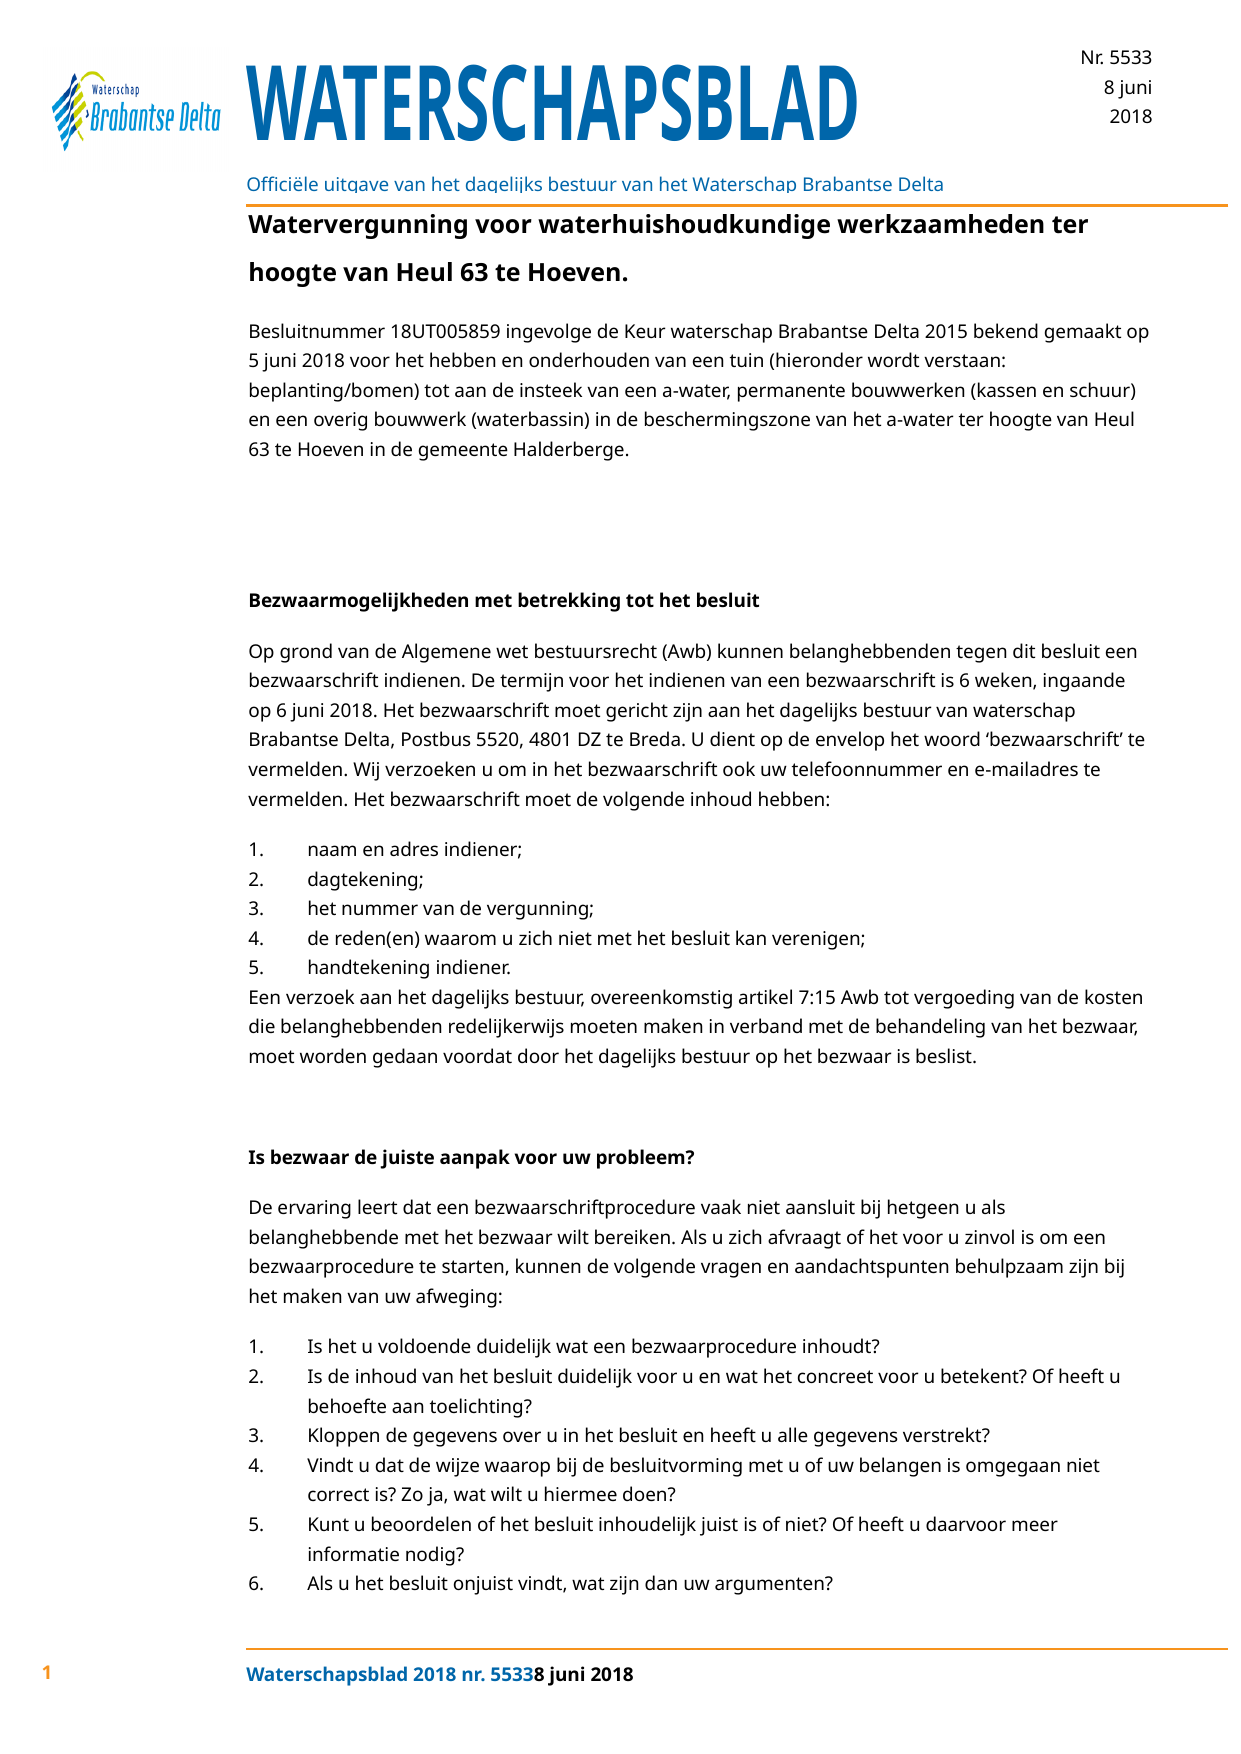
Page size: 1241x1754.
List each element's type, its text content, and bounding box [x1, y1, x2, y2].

text Bezwaarmogelijkheden met betrekking tot het besluit [248, 587, 1152, 613]
text De ervaring leert dat een bezwaarschriftprocedure vaak niet aansluit bij hetgeen u als belanghebbende met het bezwaar wilt bereiken. Als u zich afvraagt of het voor u zinvol is om een bezwaarprocedure te starten, kunnen de volgende vragen en aandachtspunten behulpzaam zijn bij het maken van uw afweging: [248, 1194, 1152, 1309]
list de reden(en) waarom u zich niet met het besluit kan verenigen; [248, 925, 1152, 951]
text Is bezwaar de juiste aanpak voor uw probleem? [248, 1144, 1152, 1170]
list Is de inhoud van het besluit duidelijk voor u en wat het concreet voor u betekent? Of heeft u behoefte aan toelichting? [248, 1363, 1152, 1419]
list Is het u voldoende duidelijk wat een bezwaarprocedure inhoudt? [248, 1334, 1152, 1359]
list naam en adres indiener; [248, 836, 1152, 862]
list het nummer van de vergunning; [248, 895, 1152, 921]
picture [41, 47, 231, 172]
list Kloppen de gegevens over u in het besluit en heeft u alle gegevens verstrekt? [248, 1422, 1152, 1448]
list Als u het besluit onjuist vindt, wat zijn dan uw argumenten? [248, 1570, 1152, 1596]
text Op grond van de Algemene wet bestuursrecht (Awb) kunnen belanghebbenden tegen dit besluit een bezwaarschrift indienen. De termijn voor het indienen van een bezwaarschrift is 6 weken, ingaande op 6 juni 2018. Het bezwaarschrift moet gericht zijn aan het dagelijks bestuur van waterschap Brabantse Delta, Postbus 5520, 4801 DZ te Breda. U dient op de envelop het woord ‘bezwaarschrift’ te vermelden. Wij verzoeken u om in het bezwaarschrift ook uw telefoonnummer en e‑mailadres te vermelden. Het bezwaarschrift moet de volgende inhoud hebben: [248, 638, 1152, 812]
list Vindt u dat de wijze waarop bij de besluitvorming met u of uw belangen is omgegaan niet correct is? Zo ja, wat wilt u hiermee doen? [248, 1452, 1152, 1507]
list handtekening indiener. [248, 954, 1152, 980]
list dagtekening; [248, 866, 1152, 892]
text Besluitnummer 18UT005859 ingevolge de Keur waterschap Brabantse Delta 2015 bekend gemaakt op 5 juni 2018 voor het hebben en onderhouden van een tuin (hieronder wordt verstaan: beplanting/bomen) tot aan de insteek van een a-water, permanente bouwwerken (kassen en schuur) en een overig bouwwerk (waterbassin) in de beschermingszone van het a-water ter hoogte van Heul 63 te Hoeven in de gemeente Halderberge. [248, 318, 1152, 462]
list Kunt u beoordelen of het besluit inhoudelijk juist is of niet? Of heeft u daarvoor meer informatie nodig? [248, 1511, 1152, 1567]
text Een verzoek aan het dagelijks bestuur, overeenkomstig artikel 7:15 Awb tot vergoeding van de kosten die belanghebbenden redelijkerwijs moeten maken in verband met de behandeling van het bezwaar, moet worden gedaan voordat door het dagelijks bestuur op het bezwaar is beslist. [248, 984, 1152, 1069]
text Watervergunning voor waterhuishoudkundige werkzaamheden ter hoogte van Heul 63 te Hoeven. [248, 207, 1152, 288]
